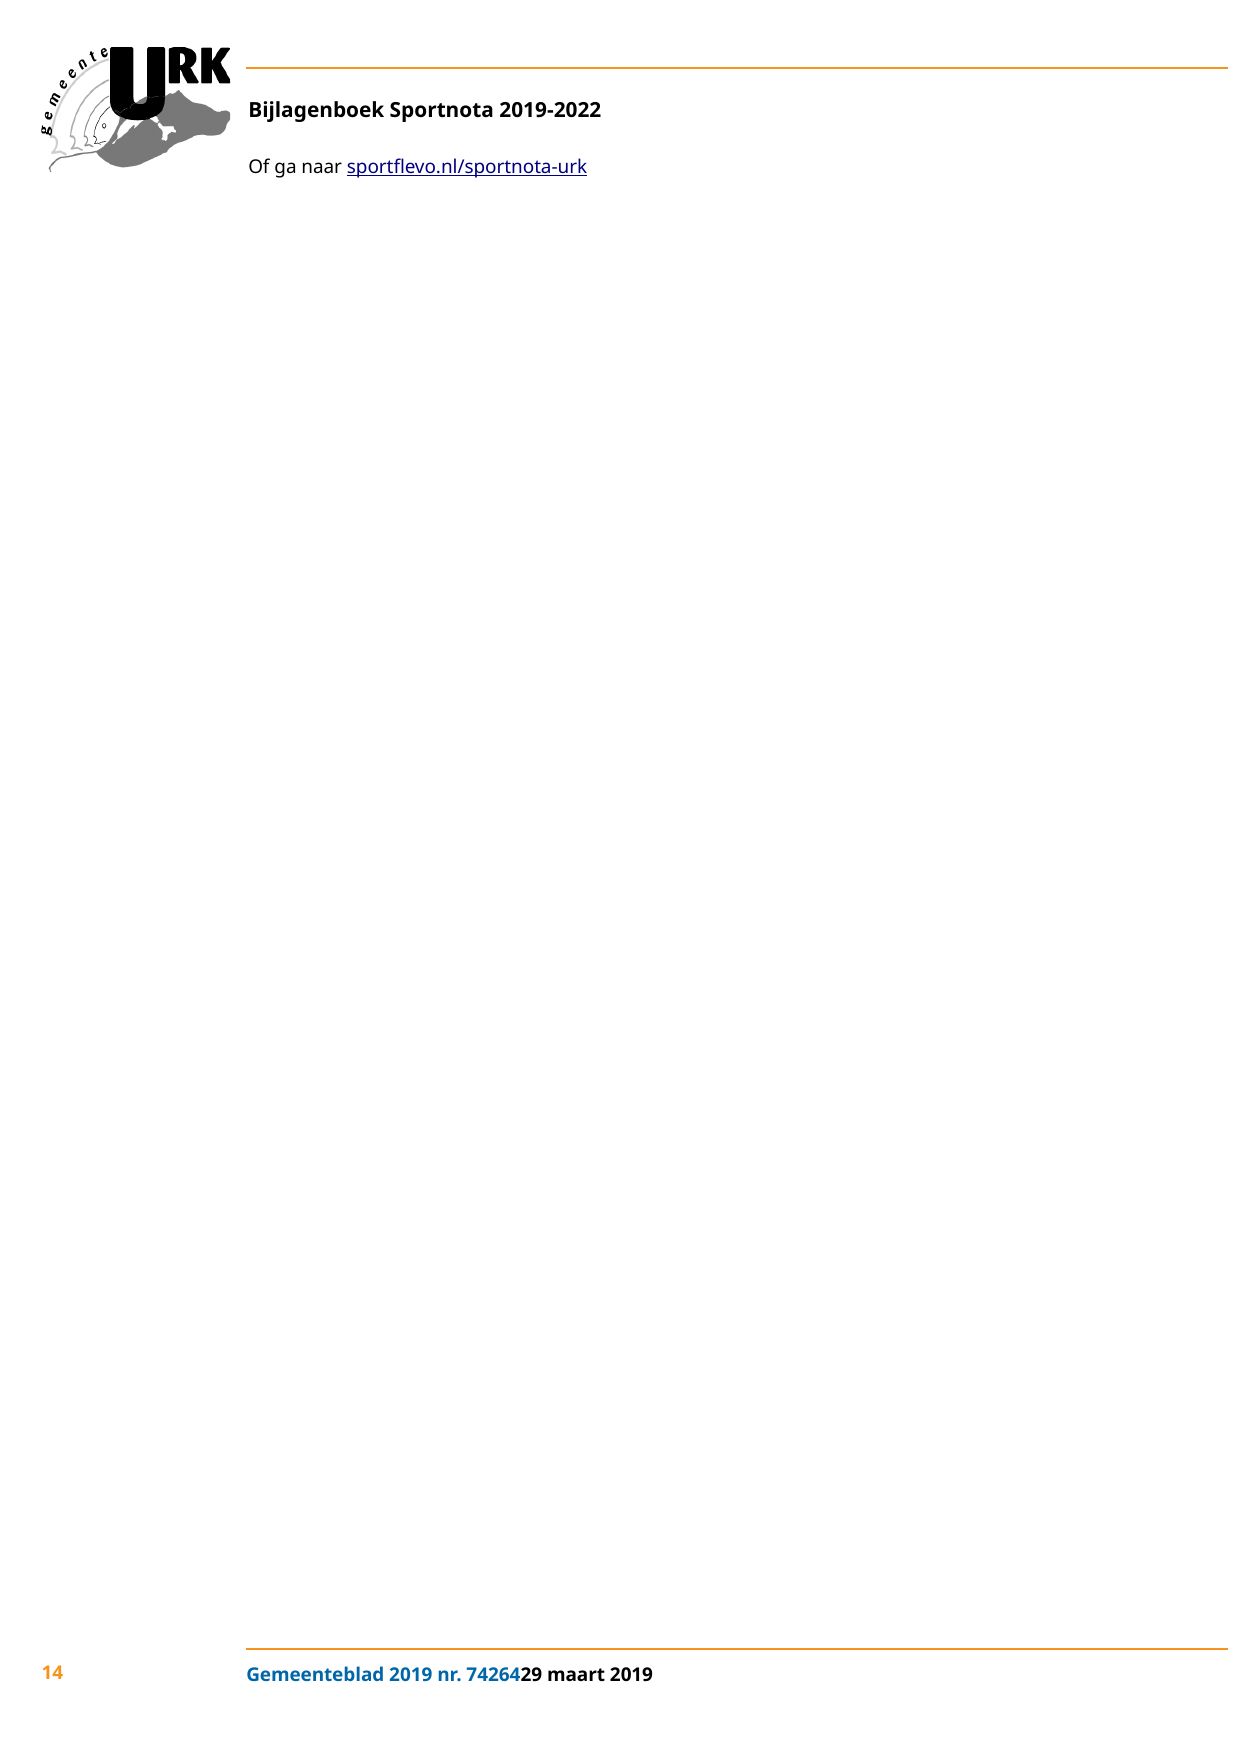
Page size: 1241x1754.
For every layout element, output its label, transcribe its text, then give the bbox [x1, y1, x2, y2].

text Of ga naar sportflevo.nl/sportnota-urk [248, 153, 1152, 179]
text Bijlagenboek Sportnota 2019-2022 [248, 95, 1152, 123]
picture [41, 47, 231, 172]
